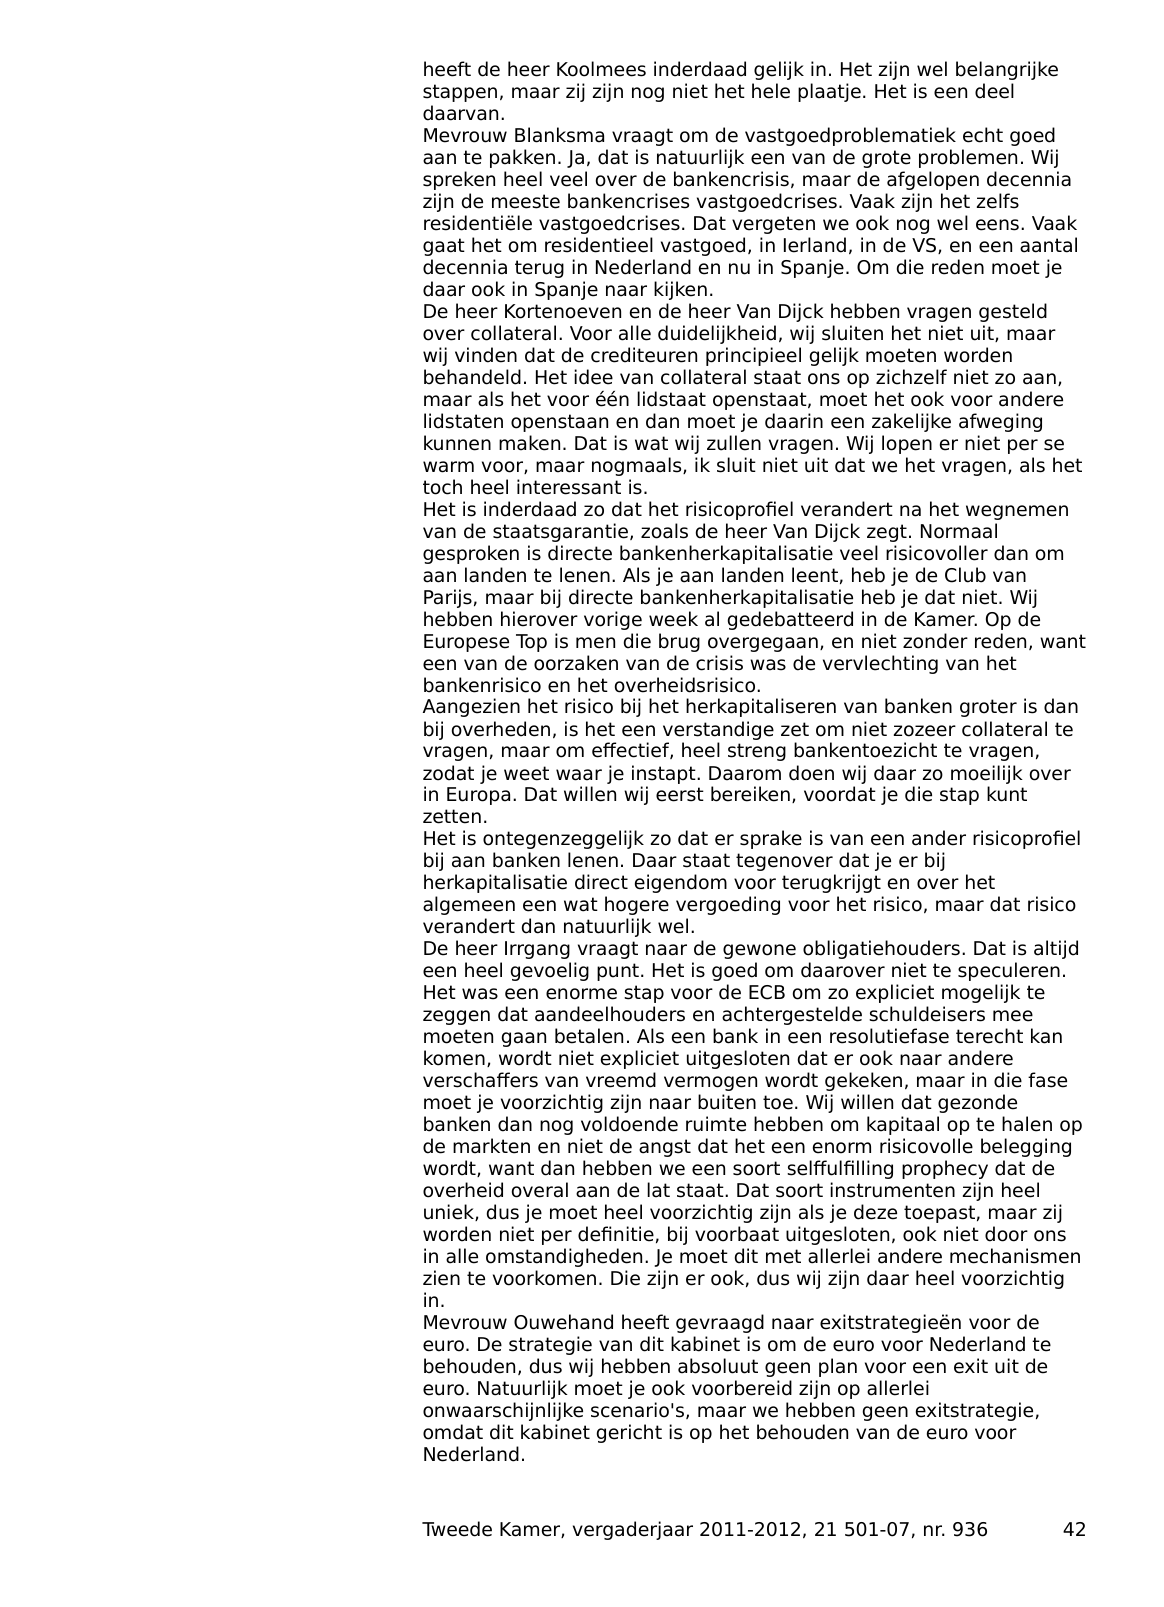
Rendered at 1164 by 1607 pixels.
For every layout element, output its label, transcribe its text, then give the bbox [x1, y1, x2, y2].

text Mevrouw Blanksma vraagt om de vastgoedproblematiek echt goed aan te pakken. Ja, dat is natuurlijk een van de grote problemen. Wij spreken heel veel over de bankencrisis, maar de afgelopen decennia zijn de meeste bankencrises vastgoedcrises. Vaak zijn het zelfs residentiële vastgoedcrises. Dat vergeten we ook nog wel eens. Vaak gaat het om residentieel vastgoed, in Ierland, in de VS, en een aantal decennia terug in Nederland en nu in Spanje. Om die reden moet je daar ook in Spanje naar kijken. [422, 125, 1087, 301]
text Het is ontegenzeggelijk zo dat er sprake is van een ander risicoprofiel bij aan banken lenen. Daar staat tegenover dat je er bij herkapitalisatie direct eigendom voor terugkrijgt en over het algemeen een wat hogere vergoeding voor het risico, maar dat risico verandert dan natuurlijk wel. [422, 828, 1087, 938]
text Aangezien het risico bij het herkapitaliseren van banken groter is dan bij overheden, is het een verstandige zet om niet zozeer collateral te vragen, maar om effectief, heel streng bankentoezicht te vragen, zodat je weet waar je instapt. Daarom doen wij daar zo moeilijk over in Europa. Dat willen wij eerst bereiken, voordat je die stap kunt zetten. [422, 696, 1087, 828]
text Mevrouw Ouwehand heeft gevraagd naar exitstrategieën voor de euro. De strategie van dit kabinet is om de euro voor Nederland te behouden, dus wij hebben absoluut geen plan voor een exit uit de euro. Natuurlijk moet je ook voorbereid zijn op allerlei onwaarschijnlijke scenario's, maar we hebben geen exitstrategie, omdat dit kabinet gericht is op het behouden van de euro voor Nederland. [422, 1312, 1087, 1466]
text Het is inderdaad zo dat het risicoprofiel verandert na het wegnemen van de staatsgarantie, zoals de heer Van Dijck zegt. Normaal gesproken is directe bankenherkapitalisatie veel risicovoller dan om aan landen te lenen. Als je aan landen leent, heb je de Club van Parijs, maar bij directe bankenherkapitalisatie heb je dat niet. Wij hebben hierover vorige week al gedebatteerd in de Kamer. Op de Europese Top is men die brug overgegaan, en niet zonder reden, want een van de oorzaken van de crisis was de vervlechting van het bankenrisico en het overheidsrisico. [422, 499, 1087, 696]
text heeft de heer Koolmees inderdaad gelijk in. Het zijn wel belangrijke stappen, maar zij zijn nog niet het hele plaatje. Het is een deel daarvan. [422, 59, 1087, 125]
text De heer Kortenoeven en de heer Van Dijck hebben vragen gesteld over collateral. Voor alle duidelijkheid, wij sluiten het niet uit, maar wij vinden dat de crediteuren principieel gelijk moeten worden behandeld. Het idee van collateral staat ons op zichzelf niet zo aan, maar als het voor één lidstaat openstaat, moet het ook voor andere lidstaten openstaan en dan moet je daarin een zakelijke afweging kunnen maken. Dat is wat wij zullen vragen. Wij lopen er niet per se warm voor, maar nogmaals, ik sluit niet uit dat we het vragen, als het toch heel interessant is. [422, 301, 1087, 499]
text De heer Irrgang vraagt naar de gewone obligatiehouders. Dat is altijd een heel gevoelig punt. Het is goed om daarover niet te speculeren. Het was een enorme stap voor de ECB om zo expliciet mogelijk te zeggen dat aandeelhouders en achtergestelde schuldeisers mee moeten gaan betalen. Als een bank in een resolutiefase terecht kan komen, wordt niet expliciet uitgesloten dat er ook naar andere verschaffers van vreemd vermogen wordt gekeken, maar in die fase moet je voorzichtig zijn naar buiten toe. Wij willen dat gezonde banken dan nog voldoende ruimte hebben om kapitaal op te halen op de markten en niet de angst dat het een enorm risicovolle belegging wordt, want dan hebben we een soort selffulfilling prophecy dat de overheid overal aan de lat staat. Dat soort instrumenten zijn heel uniek, dus je moet heel voorzichtig zijn als je deze toepast, maar zij worden niet per definitie, bij voorbaat uitgesloten, ook niet door ons in alle omstandigheden. Je moet dit met allerlei andere mechanismen zien te voorkomen. Die zijn er ook, dus wij zijn daar heel voorzichtig in. [422, 938, 1087, 1312]
